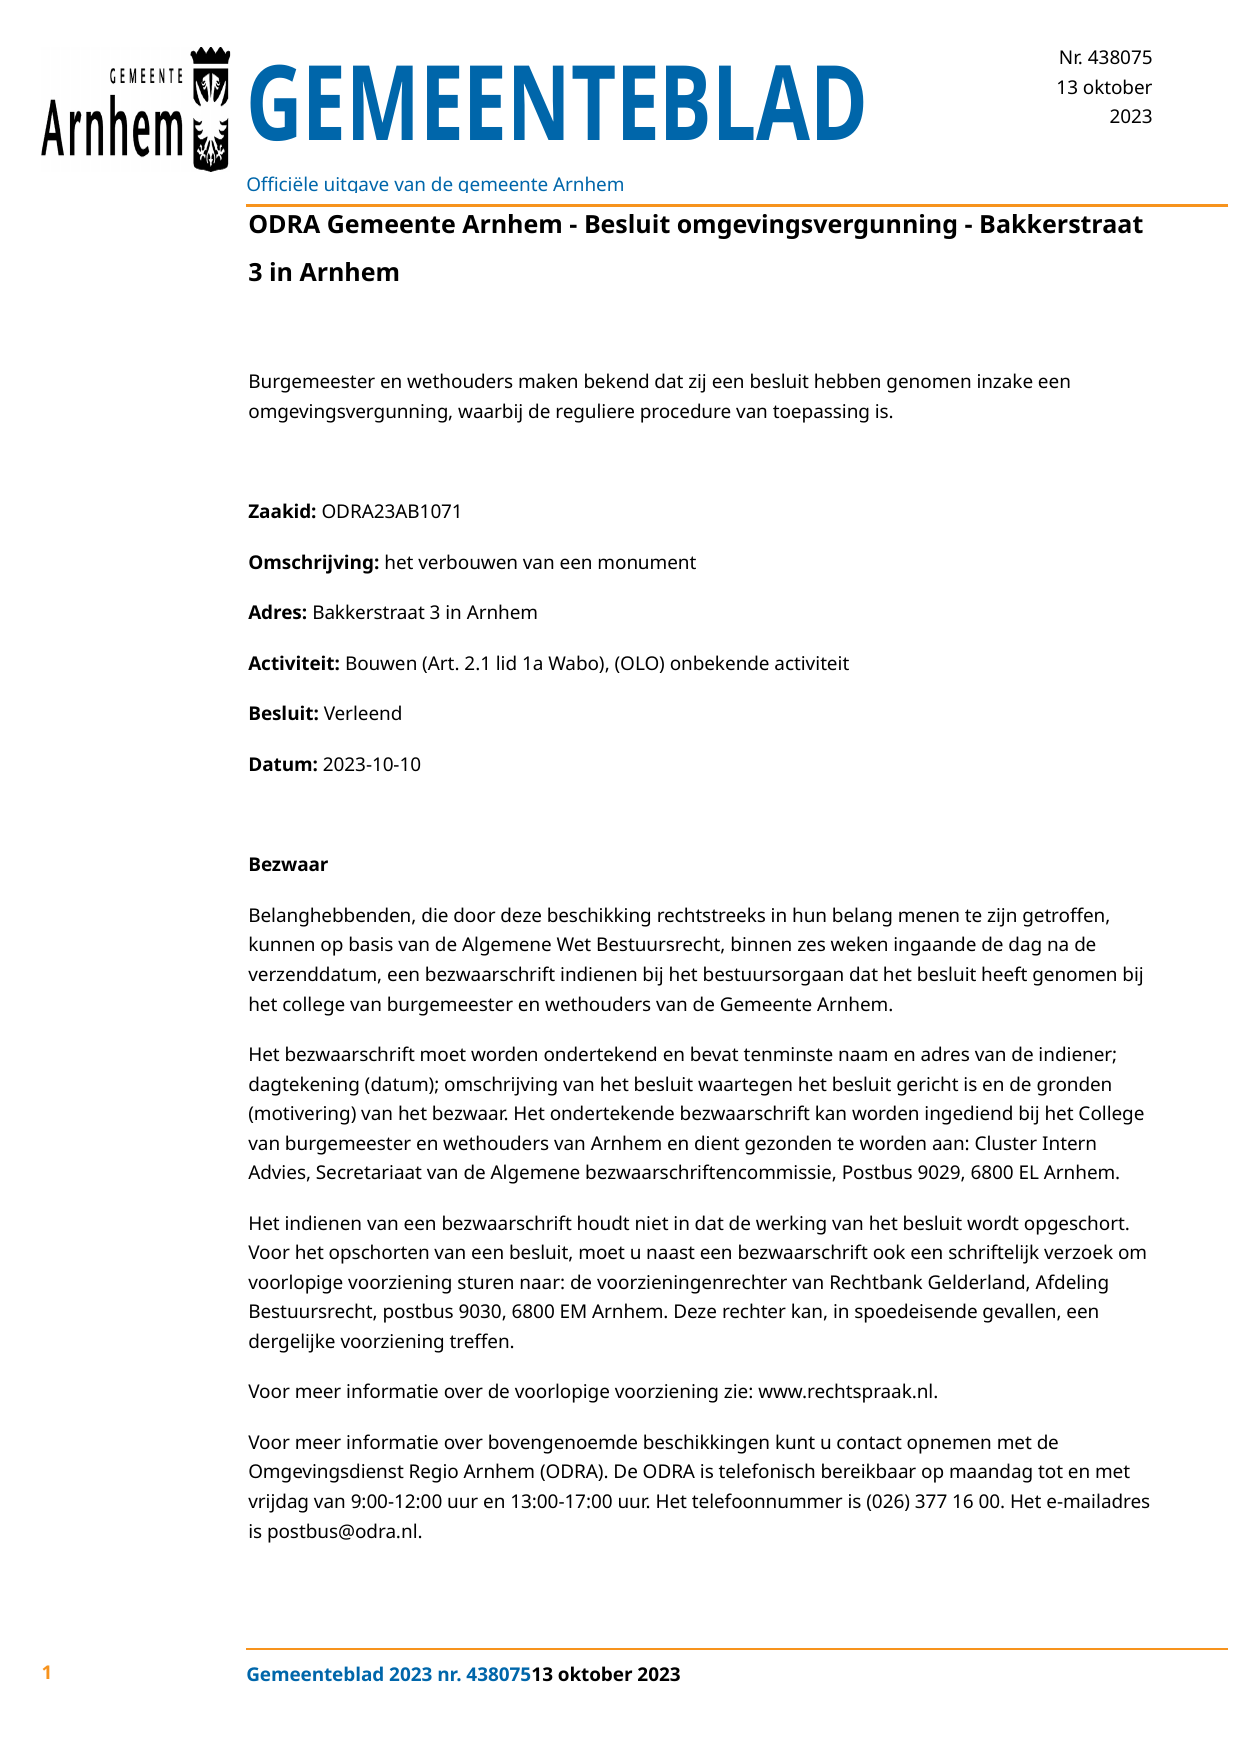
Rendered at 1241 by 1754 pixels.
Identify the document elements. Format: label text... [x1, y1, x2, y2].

text Belanghebbenden, die door deze beschikking rechtstreeks in hun belang menen te zijn getroffen, kunnen op basis van de Algemene Wet Bestuursrecht, binnen zes weken ingaande de dag na de verzenddatum, een bezwaarschrift indienen bij het bestuursorgaan dat het besluit heeft genomen bij het college van burgemeester en wethouders van de Gemeente Arnhem. [248, 902, 1152, 1017]
text Zaakid: ODRA23AB1071 [248, 499, 1152, 524]
text Voor meer informatie over de voorlopige voorziening zie: www.rechtspraak.nl. [248, 1379, 1152, 1404]
text Het indienen van een bezwaarschrift houdt niet in dat de werking van het besluit wordt opgeschort. Voor het opschorten van een besluit, moet u naast een bezwaarschrift ook een schriftelijk verzoek om voorlopige voorziening sturen naar: de voorzieningenrechter van Rechtbank Gelderland, Afdeling Bestuursrecht, postbus 9030, 6800 EM Arnhem. Deze rechter kan, in spoedeisende gevallen, een dergelijke voorziening treffen. [248, 1210, 1152, 1354]
text Besluit: Verleend [248, 700, 1152, 726]
text Omschrijving: het verbouwen van een monument [248, 549, 1152, 575]
text Voor meer informatie over bovengenoemde beschikkingen kunt u contact opnemen met de Omgevingsdienst Regio Arnhem (ODRA). De ODRA is telefonisch bereikbaar op maandag tot en met vrijdag van 9:00-12:00 uur en 13:00-17:00 uur. Het telefoonnummer is (026) 377 16 00. Het e-mailadres is postbus@odra.nl. [248, 1429, 1152, 1544]
text Adres: Bakkerstraat 3 in Arnhem [248, 599, 1152, 625]
text Burgemeester en wethouders maken bekend dat zij een besluit hebben genomen inzake een omgevingsvergunning, waarbij de reguliere procedure van toepassing is. [248, 368, 1152, 424]
picture [41, 47, 231, 172]
text Bezwaar [248, 852, 1152, 877]
text Datum: 2023-10-10 [248, 751, 1152, 777]
text ODRA Gemeente Arnhem - Besluit omgevingsvergunning - Bakkerstraat 3 in Arnhem [248, 207, 1152, 288]
text Activiteit: Bouwen (Art. 2.1 lid 1a Wabo), (OLO) onbekende activiteit [248, 650, 1152, 676]
text Het bezwaarschrift moet worden ondertekend en bevat tenminste naam en adres van de indiener; dagtekening (datum); omschrijving van het besluit waartegen het besluit gericht is en de gronden (motivering) van het bezwaar. Het ondertekende bezwaarschrift kan worden ingediend bij het College van burgemeester en wethouders van Arnhem en dient gezonden te worden aan: Cluster Intern Advies, Secretariaat van de Algemene bezwaarschriftencommissie, Postbus 9029, 6800 EL Arnhem. [248, 1041, 1152, 1185]
